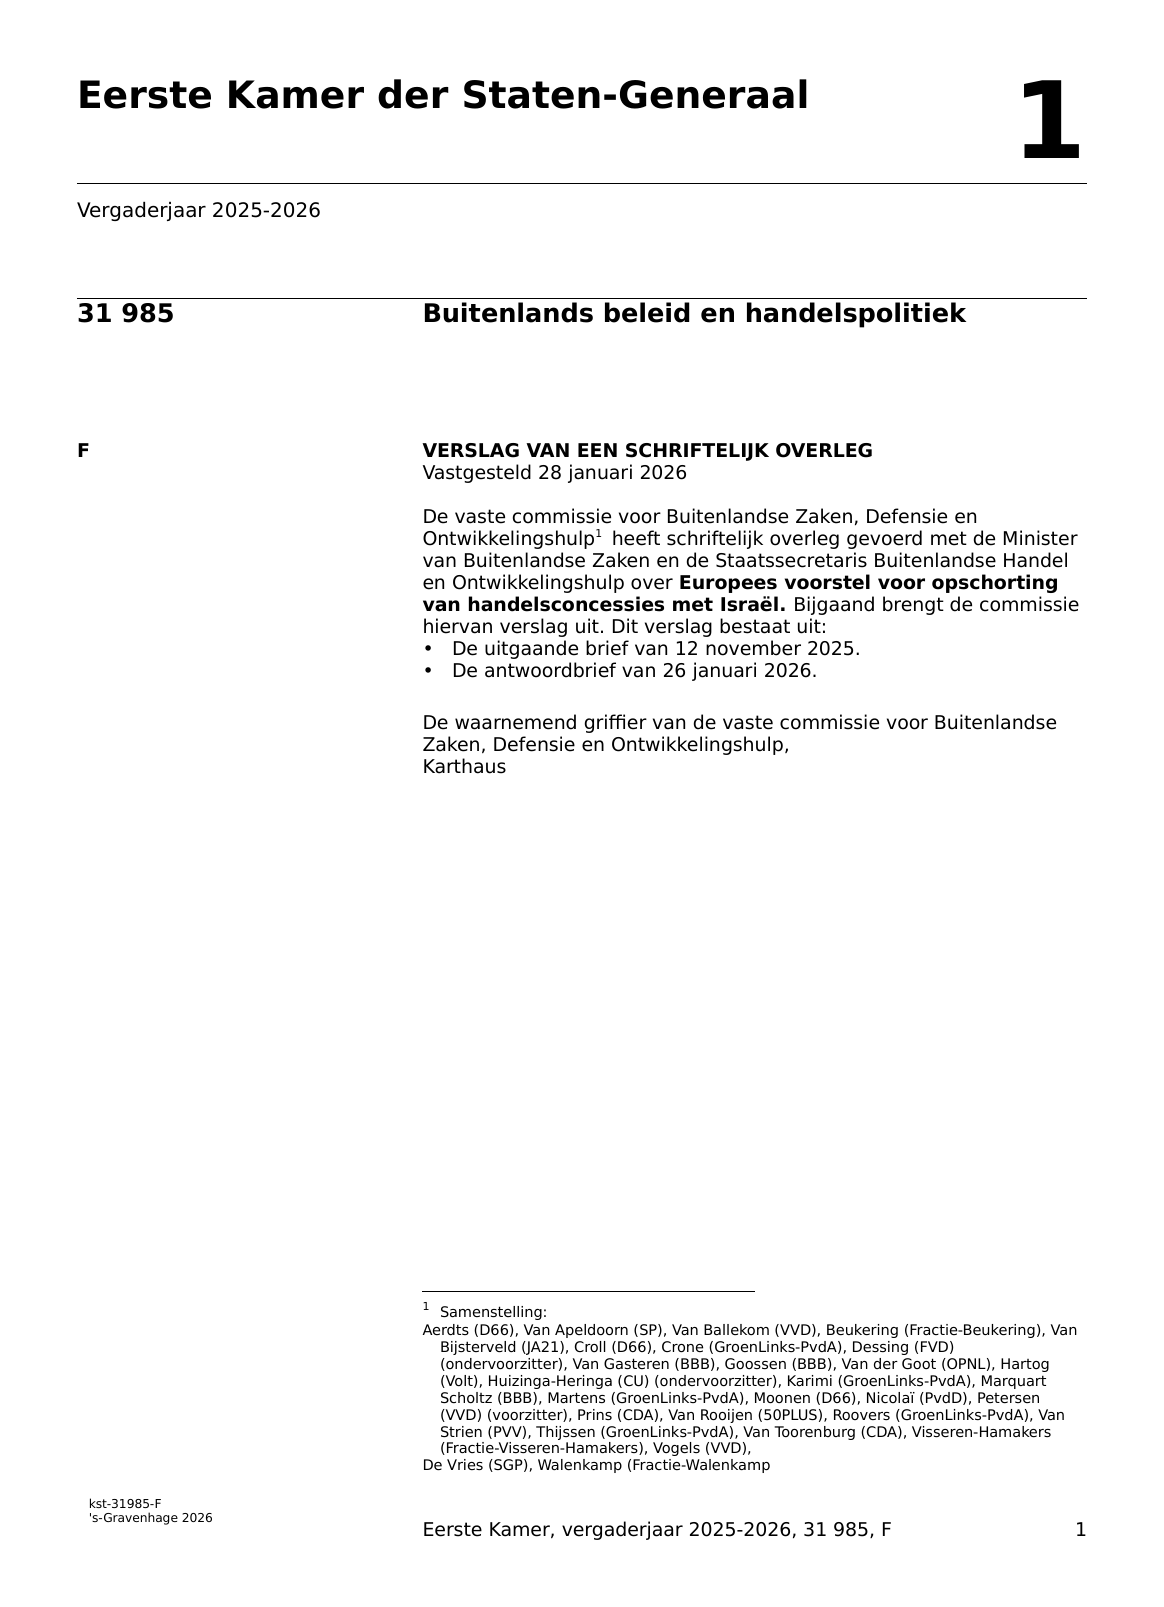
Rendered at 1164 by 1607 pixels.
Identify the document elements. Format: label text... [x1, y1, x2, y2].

text De waarnemend griffier van de vaste commissie voor Buitenlandse Zaken, Defensie en Ontwikkelingshulp, Karthaus [422, 712, 1087, 778]
table_header Eerste Kamer der Staten-Generaal [77, 59, 886, 183]
text De vaste commissie voor Buitenlandse Zaken, Defensie en Ontwikkelingshulp heeft schriftelijk overleg gevoerd met de Minister van Buitenlandse Zaken en de Staatssecretaris Buitenlandse Handel en Ontwikkelingshulp over Europees voorstel voor opschorting van handelsconcessies met Israël. Bijgaand brengt de commissie hiervan verslag uit. Dit verslag bestaat uit: [422, 506, 1087, 638]
text Aerdts (D66), Van Apeldoorn (SP), Van Ballekom (VVD), Beukering (Fractie-Beukering), Van Bijsterveld (JA21), Croll (D66), Crone (GroenLinks-PvdA), Dessing (FVD) (ondervoorzitter), Van Gasteren (BBB), Goossen (BBB), Van der Goot (OPNL), Hartog (Volt), Huizinga-Heringa (CU) (ondervoorzitter), Karimi (GroenLinks-PvdA), Marquart Scholtz (BBB), Martens (GroenLinks-PvdA), Moonen (D66), Nicolaï (PvdD), Petersen (VVD) (voorzitter), Prins (CDA), Van Rooijen (50PLUS), Roovers (GroenLinks-PvdA), Van Strien (PVV), Thijssen (GroenLinks-PvdA), Van Toorenburg (CDA), Visseren-Hamakers (Fractie-Visseren-Hamakers), Vogels (VVD), [422, 1322, 1087, 1457]
table_cell Vergaderjaar 2025-2026 [77, 184, 1087, 298]
subtitle F VERSLAG VAN EEN SCHRIFTELIJK OVERLEG [77, 440, 1087, 462]
text • De antwoordbrief van 26 januari 2026. [422, 660, 1087, 682]
table_header 1 [886, 59, 1087, 183]
text Samenstelling: [422, 1300, 1087, 1322]
text 's-Gravenhage 2026 [88, 1511, 323, 1525]
subtitle 31 985 Buitenlands beleid en handelspolitiek [77, 299, 1087, 329]
text Vastgesteld 28 januari 2026 [422, 462, 1087, 484]
text De Vries (SGP), Walenkamp (Fractie-Walenkamp [422, 1457, 1087, 1474]
text • De uitgaande brief van 12 november 2025. [422, 638, 1087, 660]
text kst-31985-F [88, 1497, 323, 1511]
